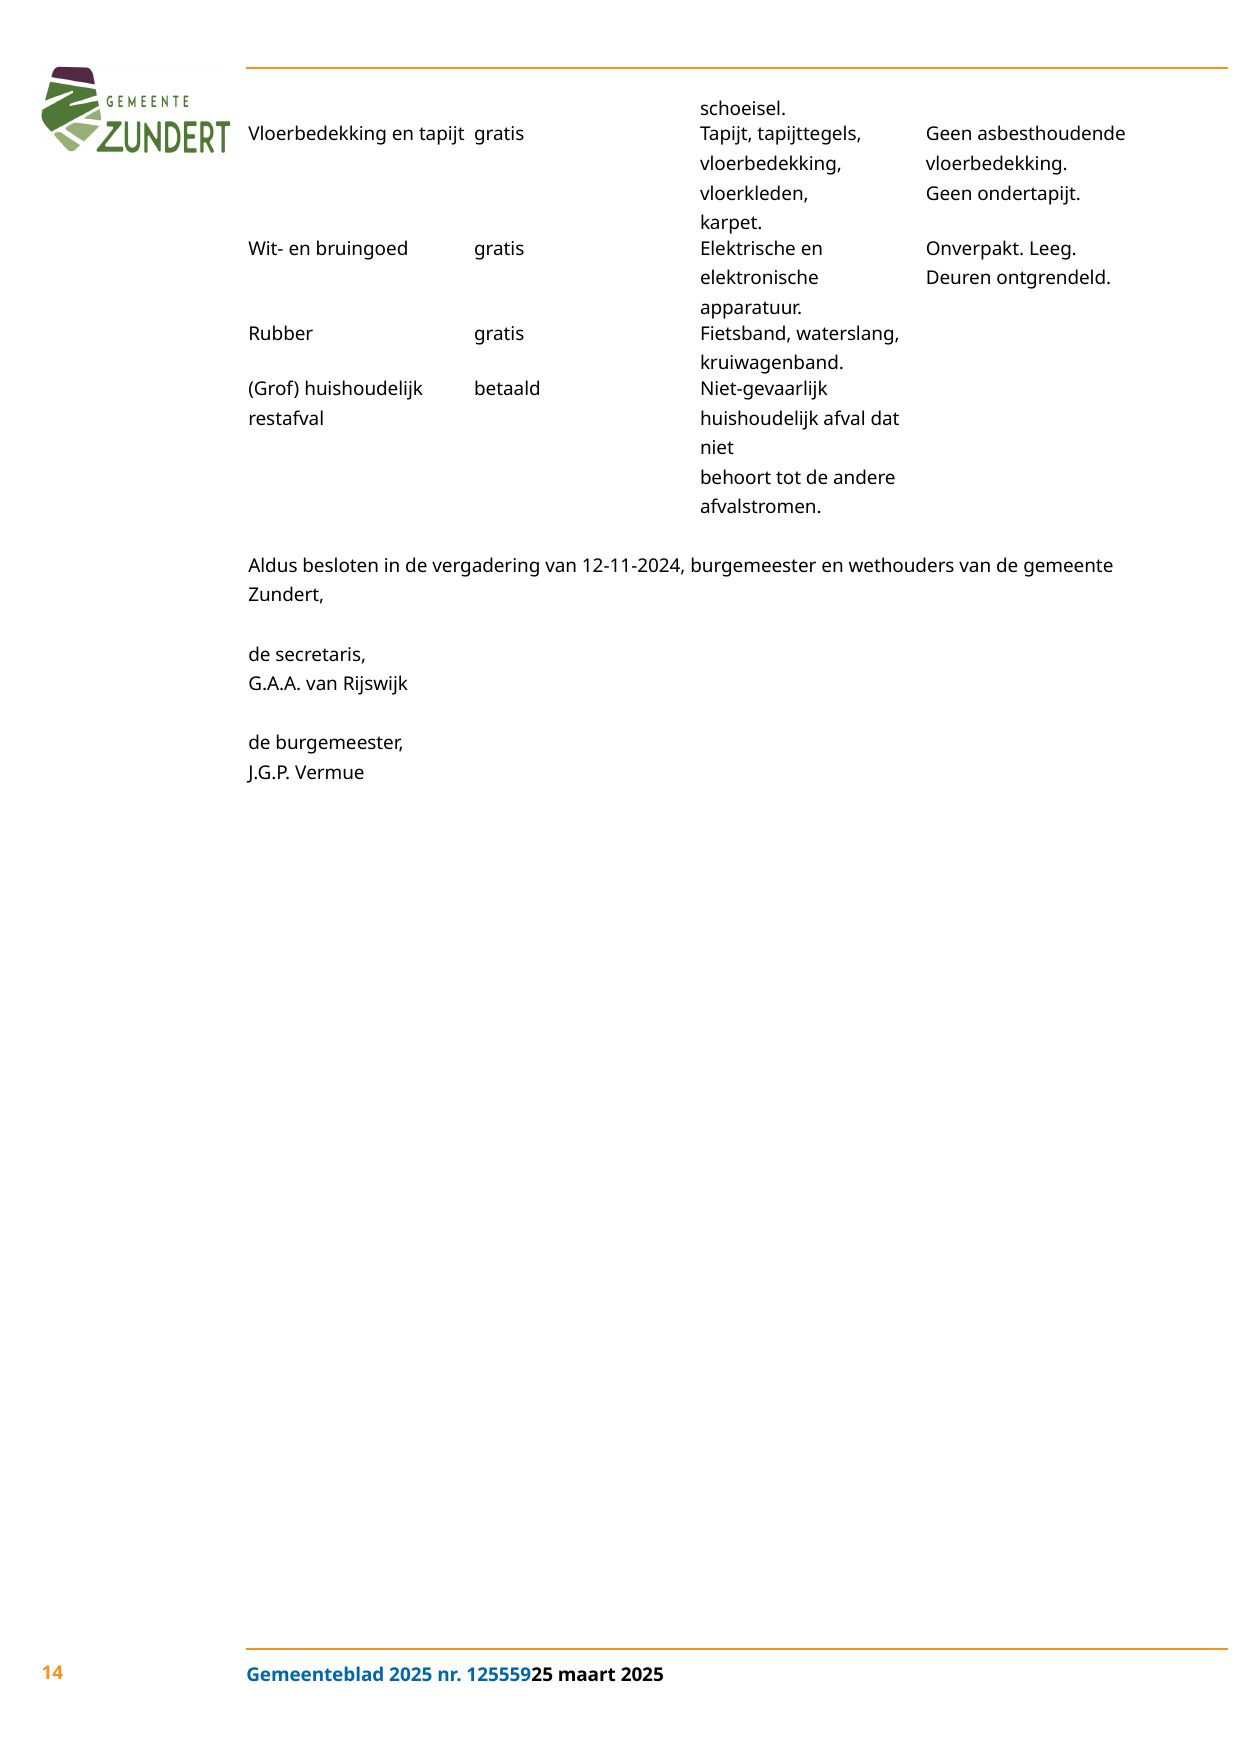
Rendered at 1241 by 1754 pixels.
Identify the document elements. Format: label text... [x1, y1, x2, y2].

table_cell (Grof) huishoudelijk restafval [248, 375, 474, 519]
table_cell Niet-gevaarlijk huishoudelijk afval dat niet behoort tot de andere afvalstromen. [700, 375, 926, 519]
text J.G.P. Vermue [248, 759, 1152, 785]
table_cell [474, 95, 700, 121]
text de burgemeester, [248, 729, 1152, 755]
picture [41, 47, 231, 172]
text de secretaris, [248, 641, 1152, 667]
table_cell Rubber [248, 320, 474, 375]
table_cell betaald [474, 375, 700, 519]
table_cell Fietsband, waterslang, kruiwagenband. [700, 320, 926, 375]
table_cell Onverpakt. Leeg. Deuren ontgrendeld. [926, 235, 1152, 320]
table_cell [926, 320, 1152, 375]
table_cell [248, 95, 474, 121]
text G.A.A. van Rijswijk [248, 670, 1152, 696]
table_cell Elektrische en elektronische apparatuur. [700, 235, 926, 320]
table_cell Tapijt, tapijttegels, vloerbedekking, vloerkleden, karpet. [700, 121, 926, 235]
text Aldus besloten in de vergadering van 12-11-2024, burgemeester en wethouders van de gemeente Zundert, [248, 552, 1152, 607]
table_cell [926, 375, 1152, 519]
table_cell schoeisel. [700, 95, 926, 121]
table_cell Vloerbedekking en tapijt [248, 121, 474, 235]
table_cell [926, 95, 1152, 121]
table_cell Geen asbesthoudende vloerbedekking. Geen ondertapijt. [926, 121, 1152, 235]
table_cell gratis [474, 235, 700, 320]
table_cell gratis [474, 320, 700, 375]
table_cell gratis [474, 121, 700, 235]
table_cell Wit- en bruingoed [248, 235, 474, 320]
